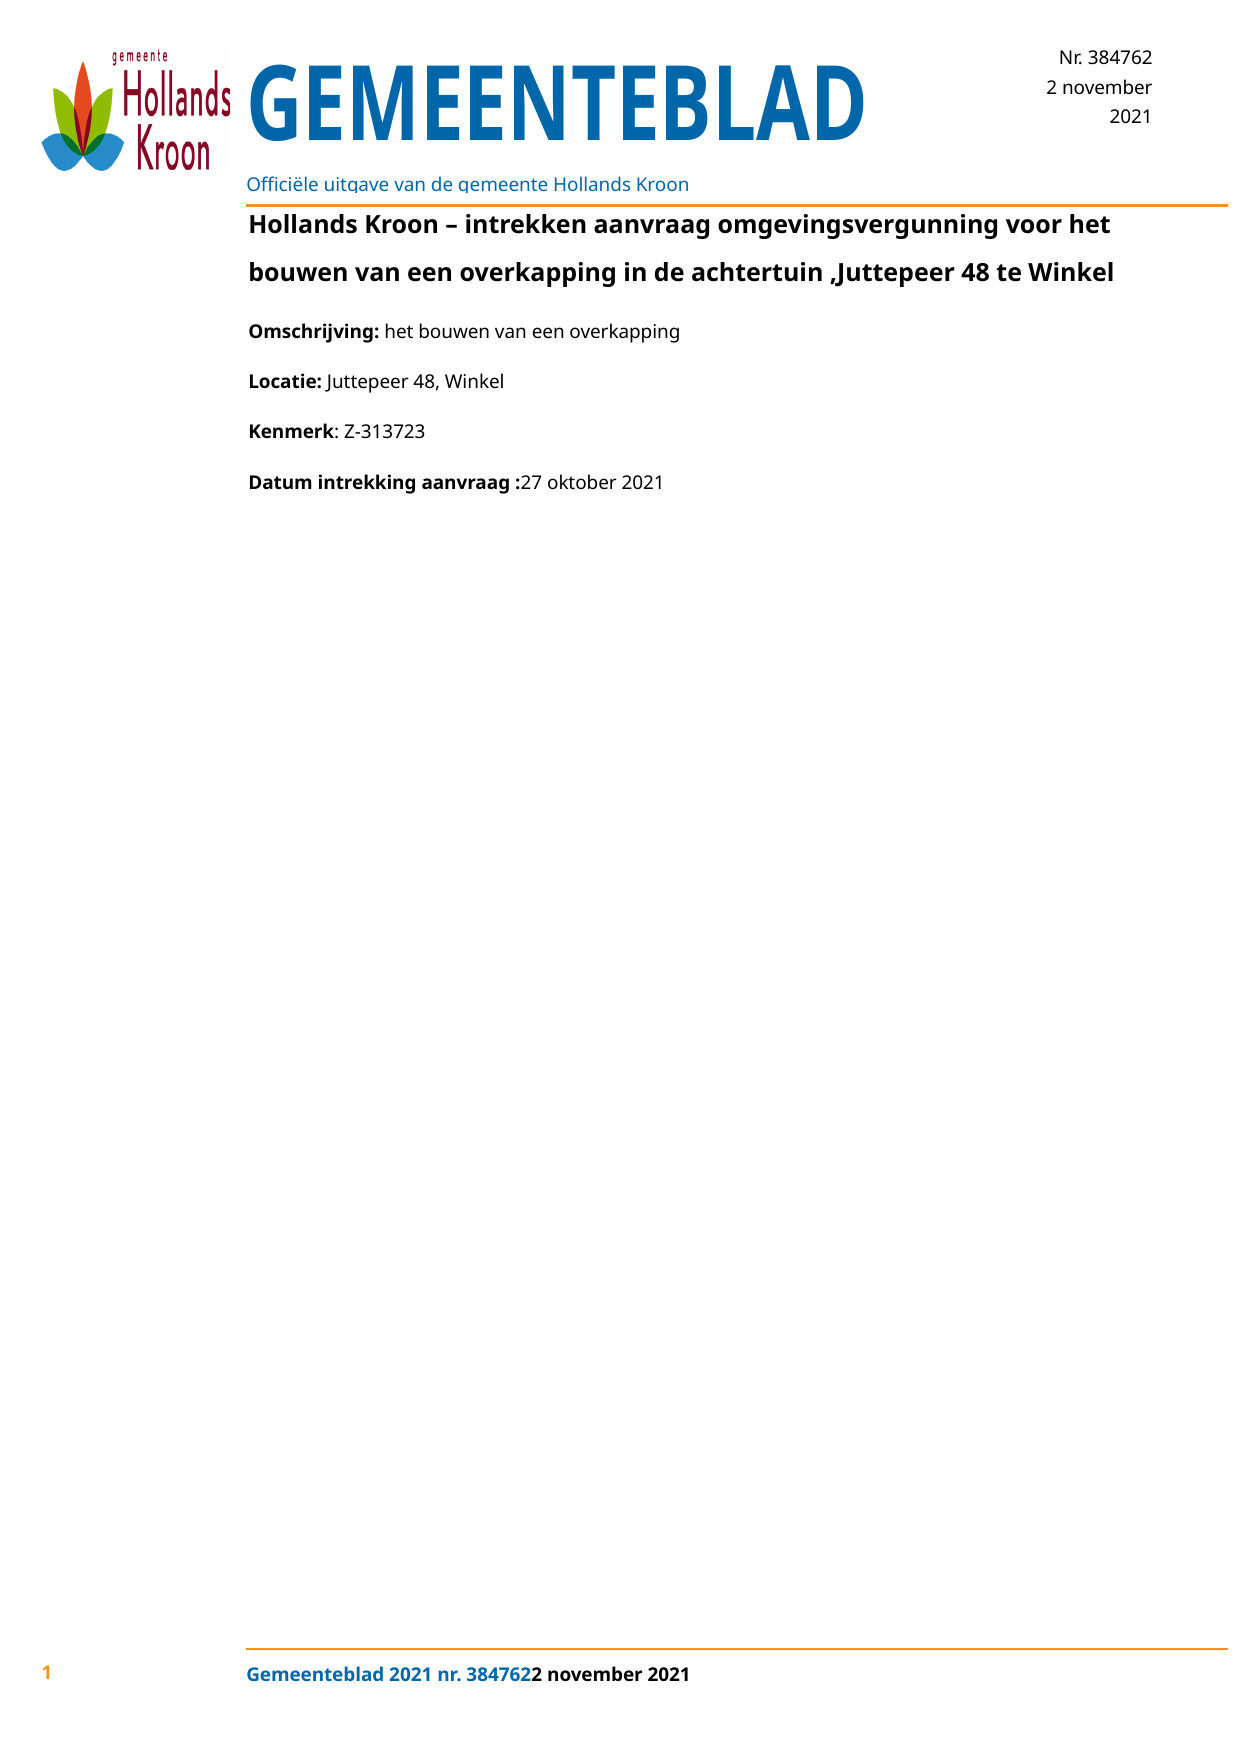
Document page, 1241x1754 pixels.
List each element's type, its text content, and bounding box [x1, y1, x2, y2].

text Kenmerk: Z-313723 [248, 419, 1152, 444]
text Hollands Kroon – intrekken aanvraag omgevingsvergunning voor het bouwen van een overkapping in de achtertuin ,Juttepeer 48 te Winkel [248, 207, 1152, 288]
text Datum intrekking aanvraag :27 oktober 2021 [248, 469, 1152, 495]
text Locatie: Juttepeer 48, Winkel [248, 368, 1152, 394]
text Omschrijving: het bouwen van een overkapping [248, 318, 1152, 344]
picture [41, 47, 231, 172]
